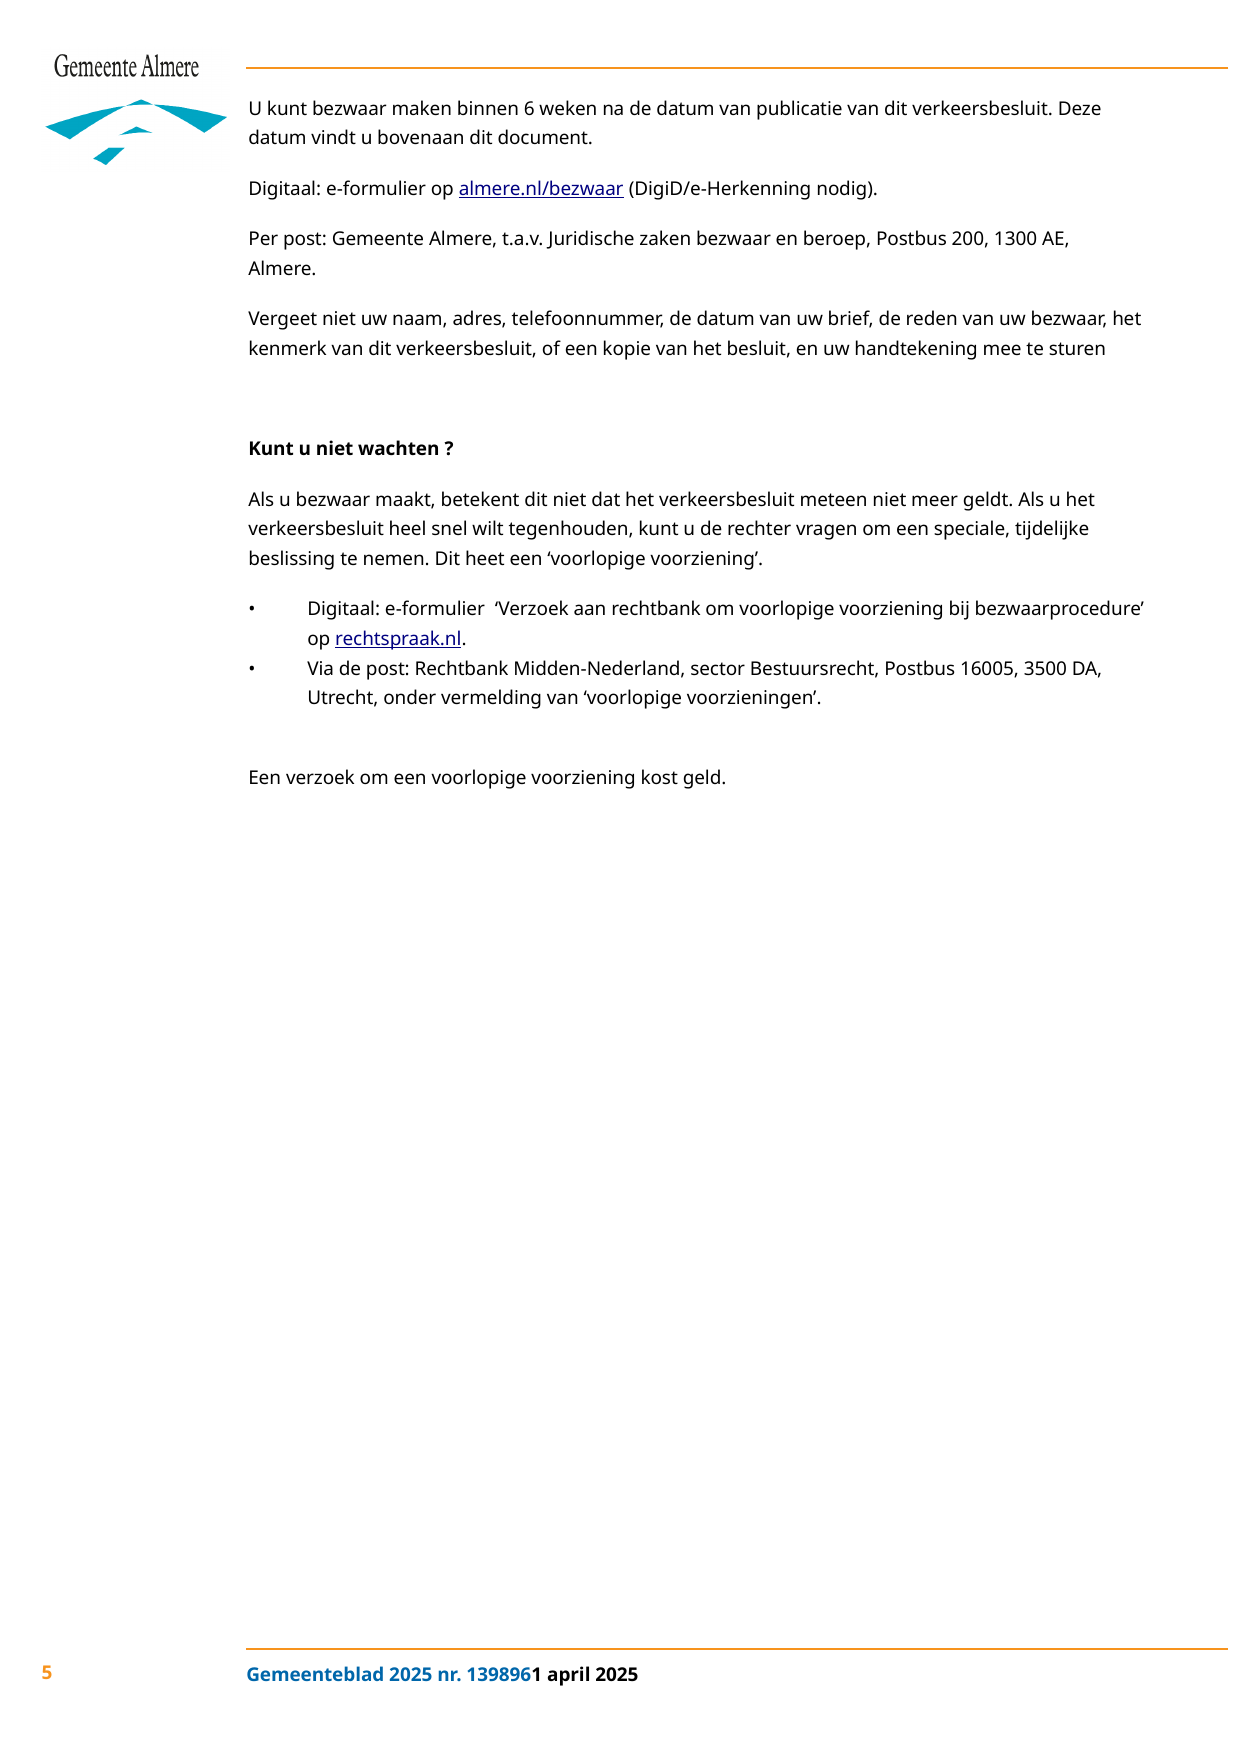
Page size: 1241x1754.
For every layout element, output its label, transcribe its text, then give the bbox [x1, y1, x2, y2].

list Via de post: Rechtbank Midden-Nederland, sector Bestuursrecht, Postbus 16005, 3500 DA, Utrecht, onder vermelding van ‘voorlopige voorzieningen’. [248, 655, 1152, 710]
text Digitaal: e-formulier op almere.nl/bezwaar (DigiD/e-Herkenning nodig). [248, 175, 1152, 201]
text U kunt bezwaar maken binnen 6 weken na de datum van publicatie van dit verkeersbesluit. Deze datum vindt u bovenaan dit document. [248, 95, 1152, 150]
text Per post: Gemeente Almere, t.a.v. Juridische zaken bezwaar en beroep, Postbus 200, 1300 AE, Almere. [248, 225, 1152, 281]
picture [41, 47, 231, 172]
text Een verzoek om een voorlopige voorziening kost geld. [248, 764, 1152, 790]
text Als u bezwaar maakt, betekent dit niet dat het verkeersbesluit meteen niet meer geldt. Als u het verkeersbesluit heel snel wilt tegenhouden, kunt u de rechter vragen om een speciale, tijdelijke beslissing te nemen. Dit heet een ‘voorlopige voorziening’. [248, 486, 1152, 571]
list Digitaal: e-formulier ‘Verzoek aan rechtbank om voorlopige voorziening bij bezwaarprocedure’ op rechtspraak.nl. [248, 596, 1152, 651]
text Vergeet niet uw naam, adres, telefoonnummer, de datum van uw brief, de reden van uw bezwaar, het kenmerk van dit verkeersbesluit, of een kopie van het besluit, en uw handtekening mee te sturen [248, 305, 1152, 361]
text Kunt u niet wachten ? [248, 436, 1152, 461]
